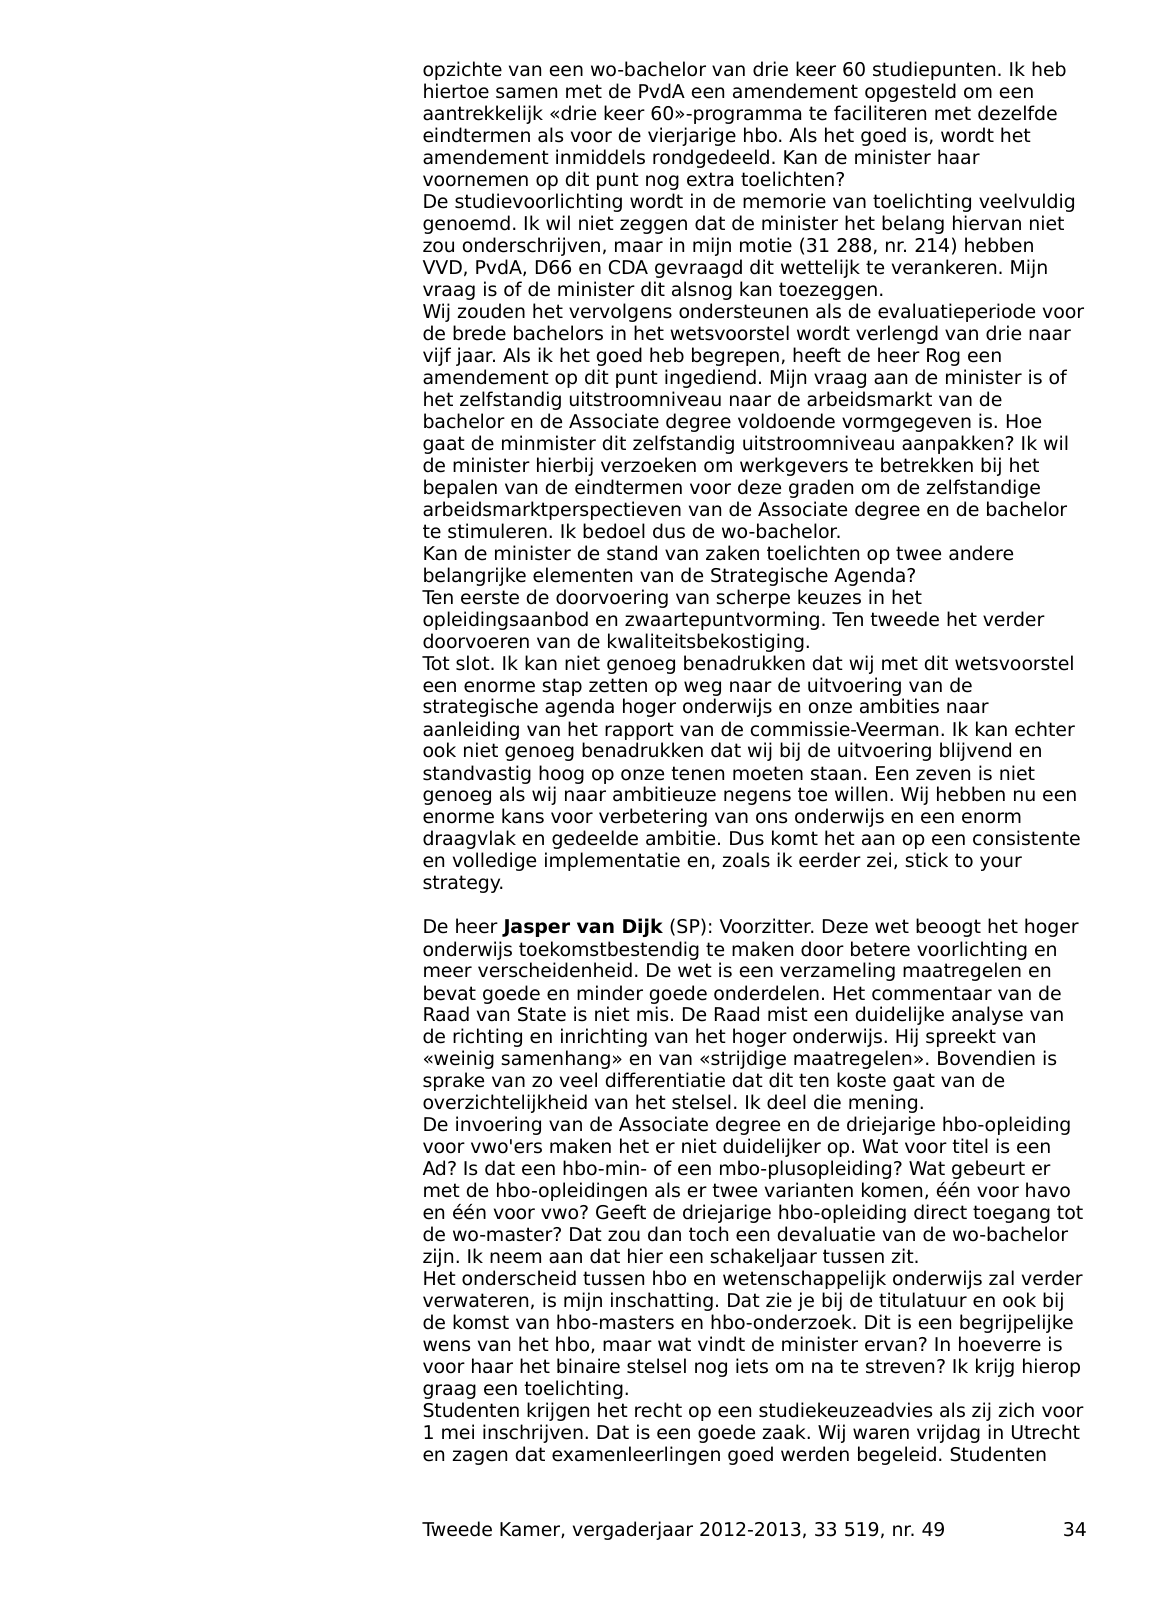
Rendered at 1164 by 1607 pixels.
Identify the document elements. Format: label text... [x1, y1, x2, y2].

text De invoering van de Associate degree en de driejarige hbo-opleiding voor vwo'ers maken het er niet duidelijker op. Wat voor titel is een Ad? Is dat een hbo-min- of een mbo-plusopleiding? Wat gebeurt er met de hbo-opleidingen als er twee varianten komen, één voor havo en één voor vwo? Geeft de driejarige hbo-opleiding direct toegang tot de wo-master? Dat zou dan toch een devaluatie van de wo-bachelor zijn. Ik neem aan dat hier een schakeljaar tussen zit. [422, 1114, 1087, 1268]
text Kan de minister de stand van zaken toelichten op twee andere belangrijke elementen van de Strategische Agenda? [422, 543, 1087, 587]
text Ten eerste de doorvoering van scherpe keuzes in het opleidingsaanbod en zwaartepuntvorming. Ten tweede het verder doorvoeren van de kwaliteitsbekostiging. [422, 587, 1087, 652]
text Tot slot. Ik kan niet genoeg benadrukken dat wij met dit wetsvoorstel een enorme stap zetten op weg naar de uitvoering van de strategische agenda hoger onderwijs en onze ambities naar aanleiding van het rapport van de commissie-Veerman. Ik kan echter ook niet genoeg benadrukken dat wij bij de uitvoering blijvend en standvastig hoog op onze tenen moeten staan. Een zeven is niet genoeg als wij naar ambitieuze negens toe willen. Wij hebben nu een enorme kans voor verbetering van ons onderwijs en een enorm draagvlak en gedeelde ambitie. Dus komt het aan op een consistente en volledige implementatie en, zoals ik eerder zei, stick to your strategy. [422, 652, 1087, 894]
text De heer Jasper van Dijk (SP): Voorzitter. Deze wet beoogt het hoger onderwijs toekomstbestendig te maken door betere voorlichting en meer verscheidenheid. De wet is een verzameling maatregelen en bevat goede en minder goede onderdelen. Het commentaar van de Raad van State is niet mis. De Raad mist een duidelijke analyse van de richting en inrichting van het hoger onderwijs. Hij spreekt van «weinig samenhang» en van «strijdige maatregelen». Bovendien is sprake van zo veel differentiatie dat dit ten koste gaat van de overzichtelijkheid van het stelsel. Ik deel die mening. [422, 916, 1087, 1114]
text Studenten krijgen het recht op een studiekeuzeadvies als zij zich voor 1 mei inschrijven. Dat is een goede zaak. Wij waren vrijdag in Utrecht en zagen dat examenleerlingen goed werden begeleid. Studenten [422, 1400, 1087, 1466]
text De studievoorlichting wordt in de memorie van toelichting veelvuldig genoemd. Ik wil niet zeggen dat de minister het belang hiervan niet zou onderschrijven, maar in mijn motie (31 288, nr. 214) hebben VVD, PvdA, D66 en CDA gevraagd dit wettelijk te verankeren. Mijn vraag is of de minister dit alsnog kan toezeggen. [422, 191, 1087, 301]
text Wij zouden het vervolgens ondersteunen als de evaluatieperiode voor de brede bachelors in het wetsvoorstel wordt verlengd van drie naar vijf jaar. Als ik het goed heb begrepen, heeft de heer Rog een amendement op dit punt ingediend. Mijn vraag aan de minister is of het zelfstandig uitstroomniveau naar de arbeidsmarkt van de bachelor en de Associate degree voldoende vormgegeven is. Hoe gaat de minmister dit zelfstandig uitstroomniveau aanpakken? Ik wil de minister hierbij verzoeken om werkgevers te betrekken bij het bepalen van de eindtermen voor deze graden om de zelfstandige arbeidsmarktperspectieven van de Associate degree en de bachelor te stimuleren. Ik bedoel dus de wo-bachelor. [422, 301, 1087, 543]
text Het onderscheid tussen hbo en wetenschappelijk onderwijs zal verder verwateren, is mijn inschatting. Dat zie je bij de titulatuur en ook bij de komst van hbo-masters en hbo-onderzoek. Dit is een begrijpelijke wens van het hbo, maar wat vindt de minister ervan? In hoeverre is voor haar het binaire stelsel nog iets om na te streven? Ik krijg hierop graag een toelichting. [422, 1268, 1087, 1400]
text opzichte van een wo-bachelor van drie keer 60 studiepunten. Ik heb hiertoe samen met de PvdA een amendement opgesteld om een aantrekkelijk «drie keer 60»-programma te faciliteren met dezelfde eindtermen als voor de vierjarige hbo. Als het goed is, wordt het amendement inmiddels rondgedeeld. Kan de minister haar voornemen op dit punt nog extra toelichten? [422, 59, 1087, 191]
